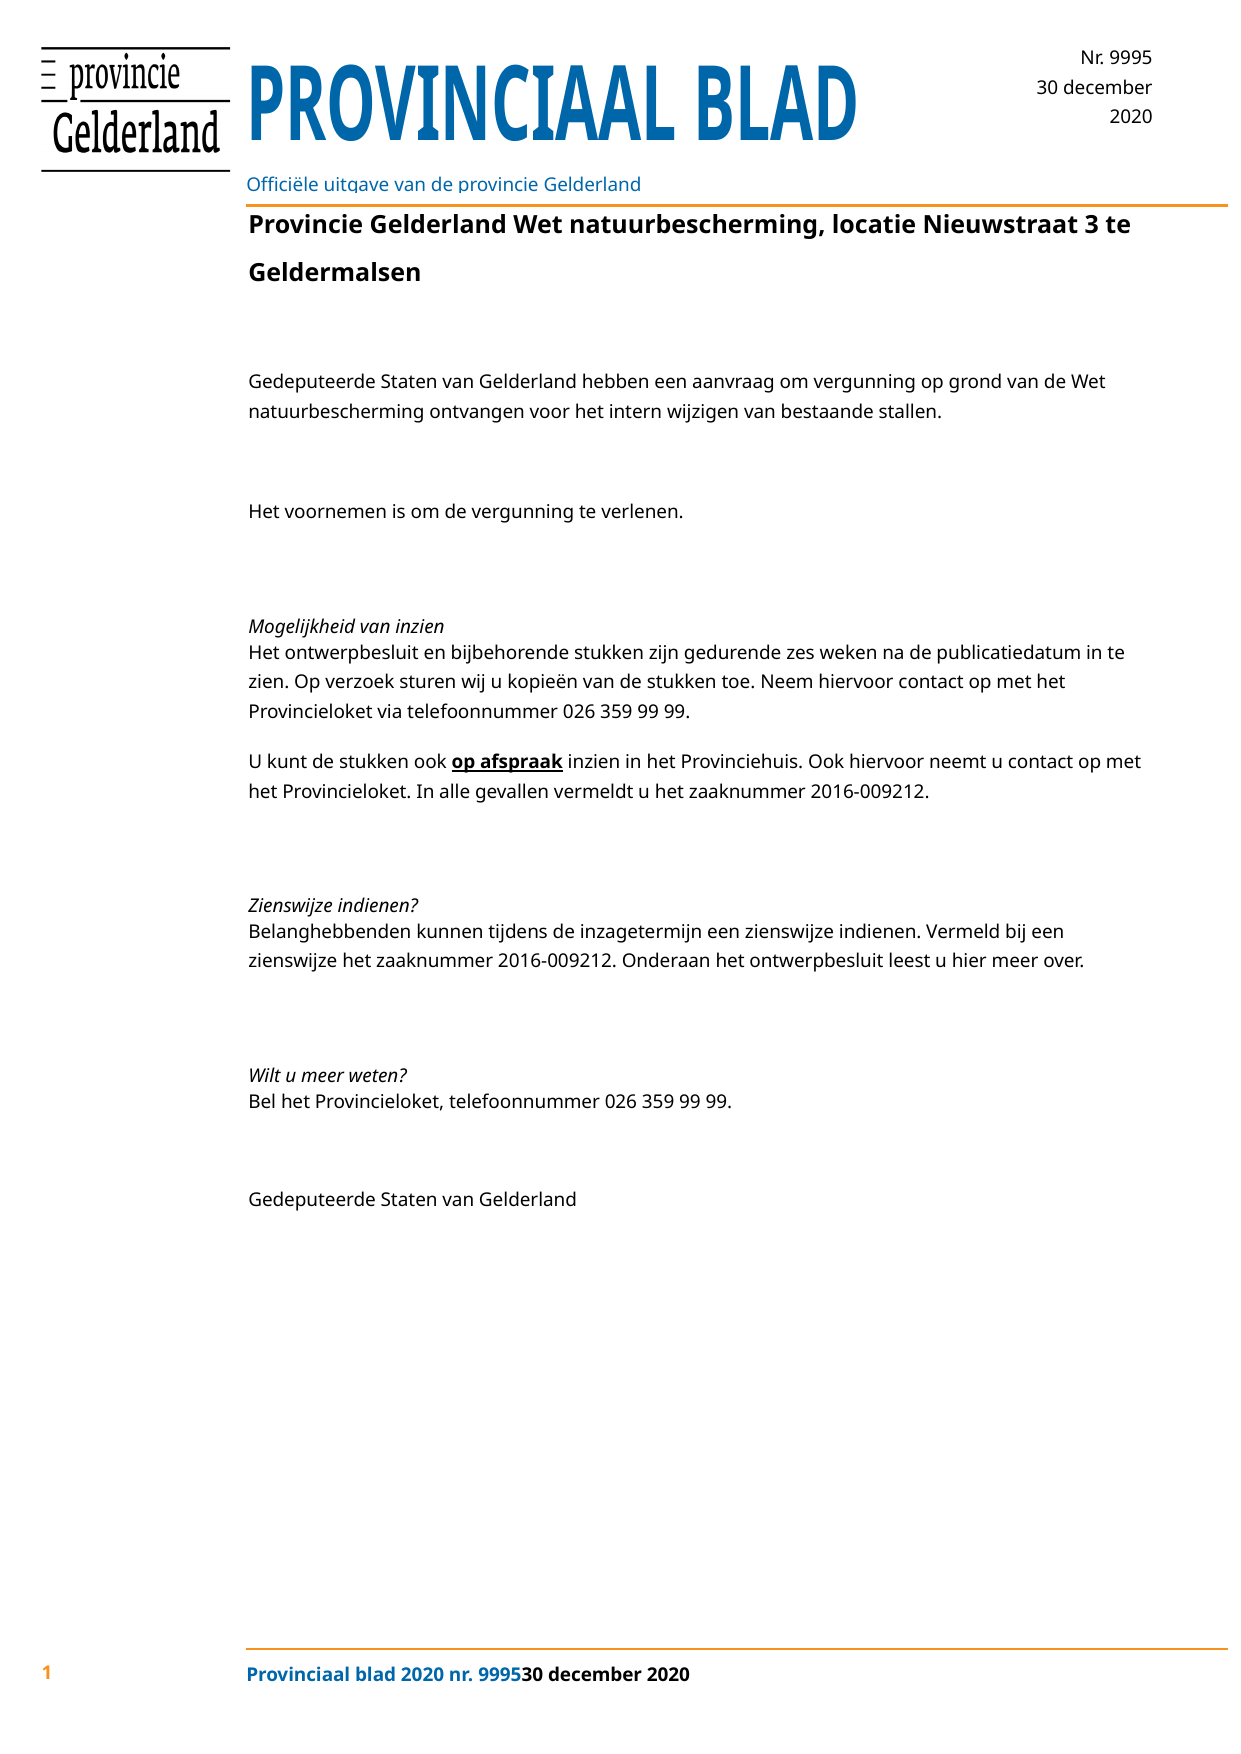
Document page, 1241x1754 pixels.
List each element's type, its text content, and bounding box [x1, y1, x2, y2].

text Gedeputeerde Staten van Gelderland hebben een aanvraag om vergunning op grond van de Wet natuurbescherming ontvangen voor het intern wijzigen van bestaande stallen. [248, 368, 1152, 424]
text Bel het Provincieloket, telefoonnummer 026 359 99 99. [248, 1088, 1152, 1113]
text U kunt de stukken ook op afspraak inzien in het Provinciehuis. Ook hiervoor neemt u contact op met het Provincieloket. In alle gevallen vermeldt u het zaaknummer 2016-009212. [248, 748, 1152, 804]
text Provincie Gelderland Wet natuurbescherming, locatie Nieuwstraat 3 te Geldermalsen [248, 207, 1152, 288]
text Gedeputeerde Staten van Gelderland [248, 1186, 1152, 1212]
text Wilt u meer weten? [248, 1062, 1152, 1088]
text Belanghebbenden kunnen tijdens de inzagetermijn een zienswijze indienen. Vermeld bij een zienswijze het zaaknummer 2016-009212. Onderaan het ontwerpbesluit leest u hier meer over. [248, 918, 1152, 973]
text Het ontwerpbesluit en bijbehorende stukken zijn gedurende zes weken na de publicatiedatum in te zien. Op verzoek sturen wij u kopieën van de stukken toe. Neem hiervoor contact op met het Provincieloket via telefoonnummer 026 359 99 99. [248, 639, 1152, 724]
text Zienswijze indienen? [248, 892, 1152, 918]
text Het voornemen is om de vergunning te verlenen. [248, 499, 1152, 524]
text Mogelijkheid van inzien [248, 613, 1152, 639]
picture [41, 47, 231, 172]
